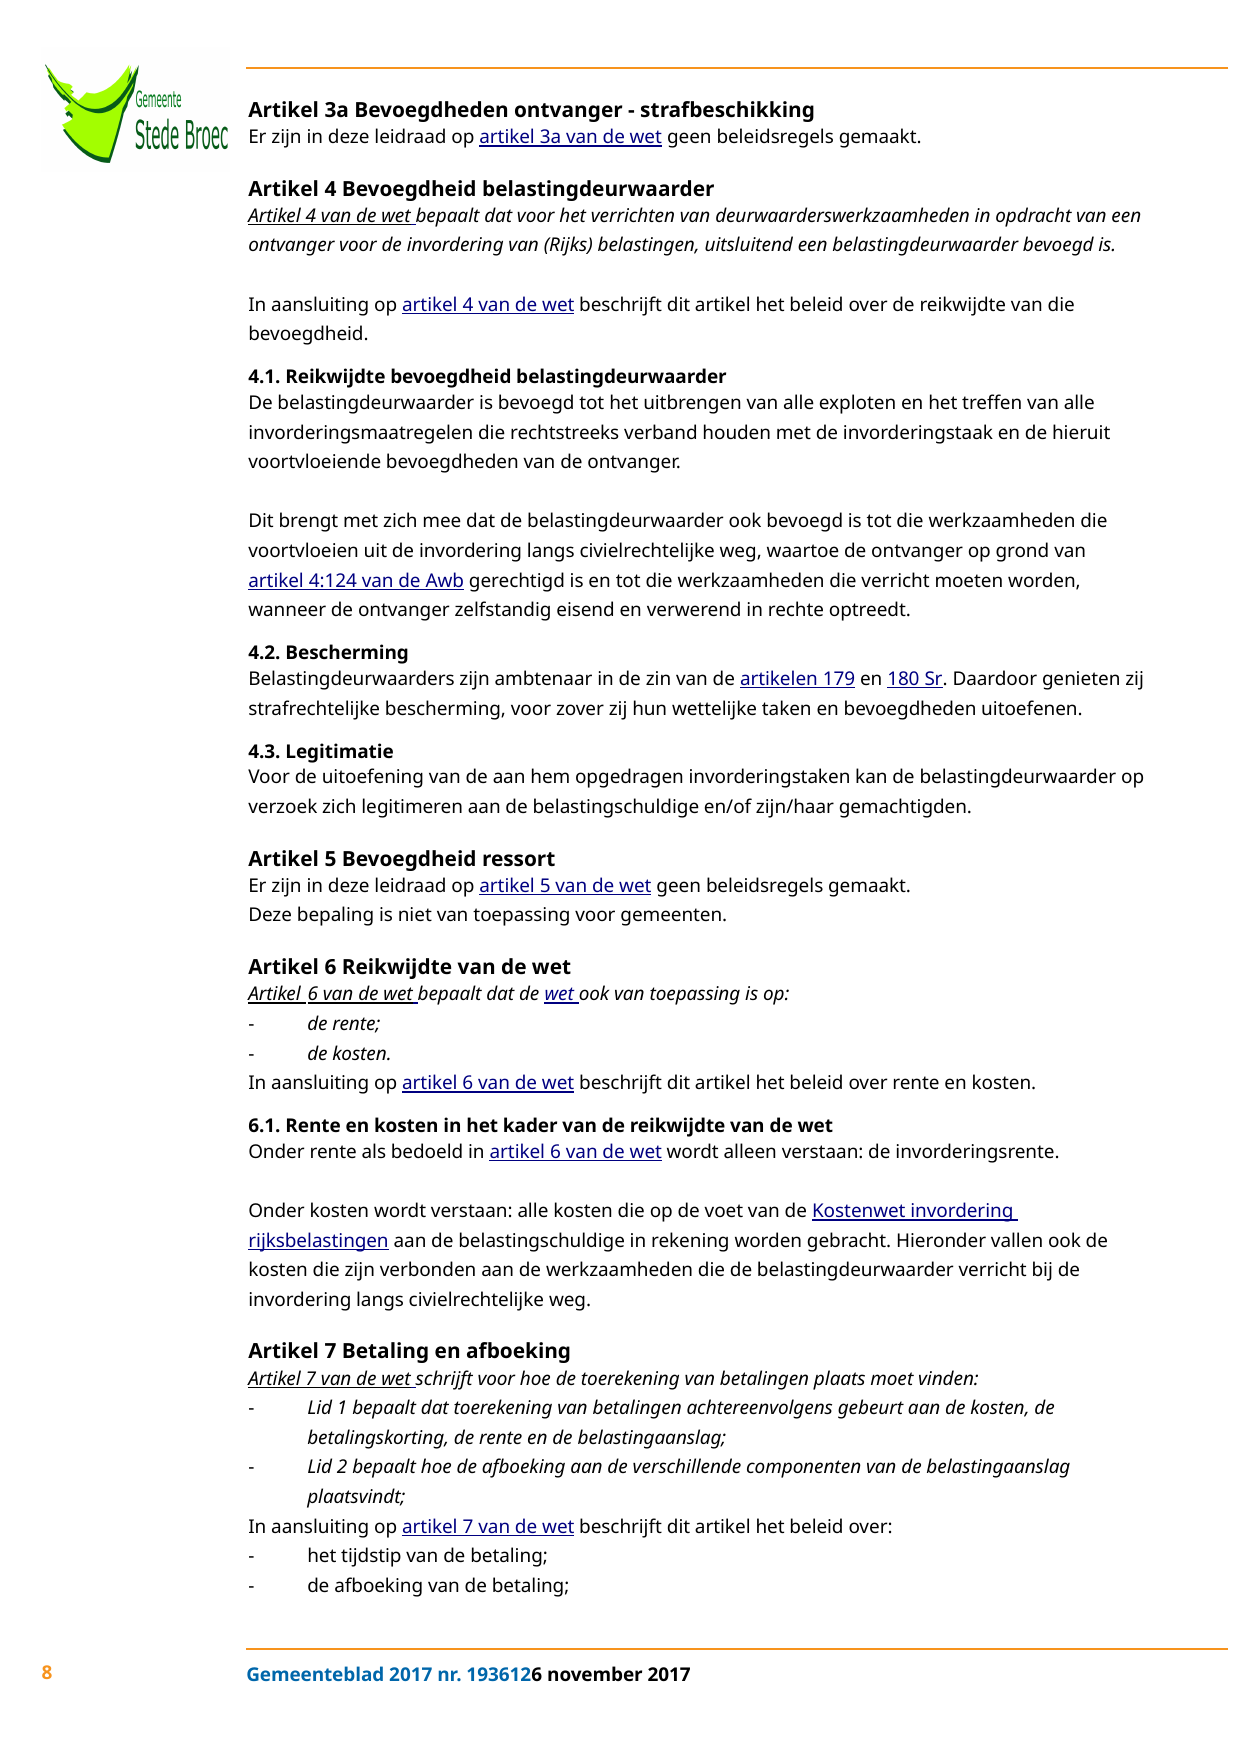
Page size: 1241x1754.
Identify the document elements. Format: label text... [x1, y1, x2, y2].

text Artikel 5 Bevoegdheid ressort [248, 844, 1152, 872]
text Artikel 6 van de wet bepaalt dat de wet ook van toepassing is op: [248, 981, 1152, 1006]
text 4.2. Bescherming [248, 639, 1152, 665]
text Artikel 4 van de wet bepaalt dat voor het verrichten van deurwaarderswerkzaamheden in opdracht van een ontvanger voor de invordering van (Rijks) belastingen, uitsluitend een belastingdeurwaarder bevoegd is. [248, 202, 1152, 257]
text Deze bepaling is niet van toepassing voor gemeenten. [248, 902, 1152, 927]
text 6.1. Rente en kosten in het kader van de reikwijdte van de wet [248, 1112, 1152, 1138]
text Artikel 3a Bevoegdheden ontvanger - strafbeschikking [248, 95, 1152, 123]
text Onder rente als bedoeld in artikel 6 van de wet wordt alleen verstaan: de invorderingsrente. [248, 1138, 1152, 1164]
text In aansluiting op artikel 4 van de wet beschrijft dit artikel het beleid over de reikwijdte van die bevoegdheid. [248, 291, 1152, 346]
picture [41, 47, 231, 172]
list de rente; [248, 1010, 1152, 1036]
text Voor de uitoefening van de aan hem opgedragen invorderingstaken kan de belastingdeurwaarder op verzoek zich legitimeren aan de belastingschuldige en/of zijn/haar gemachtigden. [248, 764, 1152, 819]
text Er zijn in deze leidraad op artikel 3a van de wet geen beleidsregels gemaakt. [248, 123, 1152, 149]
text Onder kosten wordt verstaan: alle kosten die op de voet van de Kostenwet invordering rijksbelastingen aan de belastingschuldige in rekening worden gebracht. Hieronder vallen ook de kosten die zijn verbonden aan de werkzaamheden die de belastingdeurwaarder verricht bij de invordering langs civielrechtelijke weg. [248, 1197, 1152, 1312]
text Artikel 4 Bevoegdheid belastingdeurwaarder [248, 174, 1152, 202]
text De belastingdeurwaarder is bevoegd tot het uitbrengen van alle exploten en het treffen van alle invorderingsmaatregelen die rechtstreeks verband houden met de invorderingstaak en de hieruit voortvloeiende bevoegdheden van de ontvanger. [248, 389, 1152, 474]
text In aansluiting op artikel 7 van de wet beschrijft dit artikel het beleid over: [248, 1513, 1152, 1538]
list de afboeking van de betaling; [248, 1572, 1152, 1598]
list Lid 1 bepaalt dat toerekening van betalingen achtereenvolgens gebeurt aan de kosten, de betalingskorting, de rente en de belastingaanslag; [248, 1394, 1152, 1450]
list Lid 2 bepaalt hoe de afboeking aan de verschillende componenten van de belastingaanslag plaatsvindt; [248, 1454, 1152, 1509]
text 4.3. Legitimatie [248, 738, 1152, 764]
text Belastingdeurwaarders zijn ambtenaar in de zin van de artikelen 179 en 180 Sr. Daardoor genieten zij strafrechtelijke bescherming, voor zover zij hun wettelijke taken en bevoegdheden uitoefenen. [248, 665, 1152, 721]
text Artikel 7 Betaling en afboeking [248, 1336, 1152, 1365]
list de kosten. [248, 1040, 1152, 1065]
list het tijdstip van de betaling; [248, 1542, 1152, 1568]
text Artikel 6 Reikwijdte van de wet [248, 952, 1152, 981]
text Artikel 7 van de wet schrijft voor hoe de toerekening van betalingen plaats moet vinden: [248, 1365, 1152, 1391]
text Er zijn in deze leidraad op artikel 5 van de wet geen beleidsregels gemaakt. [248, 872, 1152, 898]
text In aansluiting op artikel 6 van de wet beschrijft dit artikel het beleid over rente en kosten. [248, 1069, 1152, 1095]
text 4.1. Reikwijdte bevoegdheid belastingdeurwaarder [248, 363, 1152, 389]
text Dit brengt met zich mee dat de belastingdeurwaarder ook bevoegd is tot die werkzaamheden die voortvloeien uit de invordering langs civielrechtelijke weg, waartoe de ontvanger op grond van artikel 4:124 van de Awb gerechtigd is en tot die werkzaamheden die verricht moeten worden, wanneer de ontvanger zelfstandig eisend en verwerend in rechte optreedt. [248, 508, 1152, 622]
